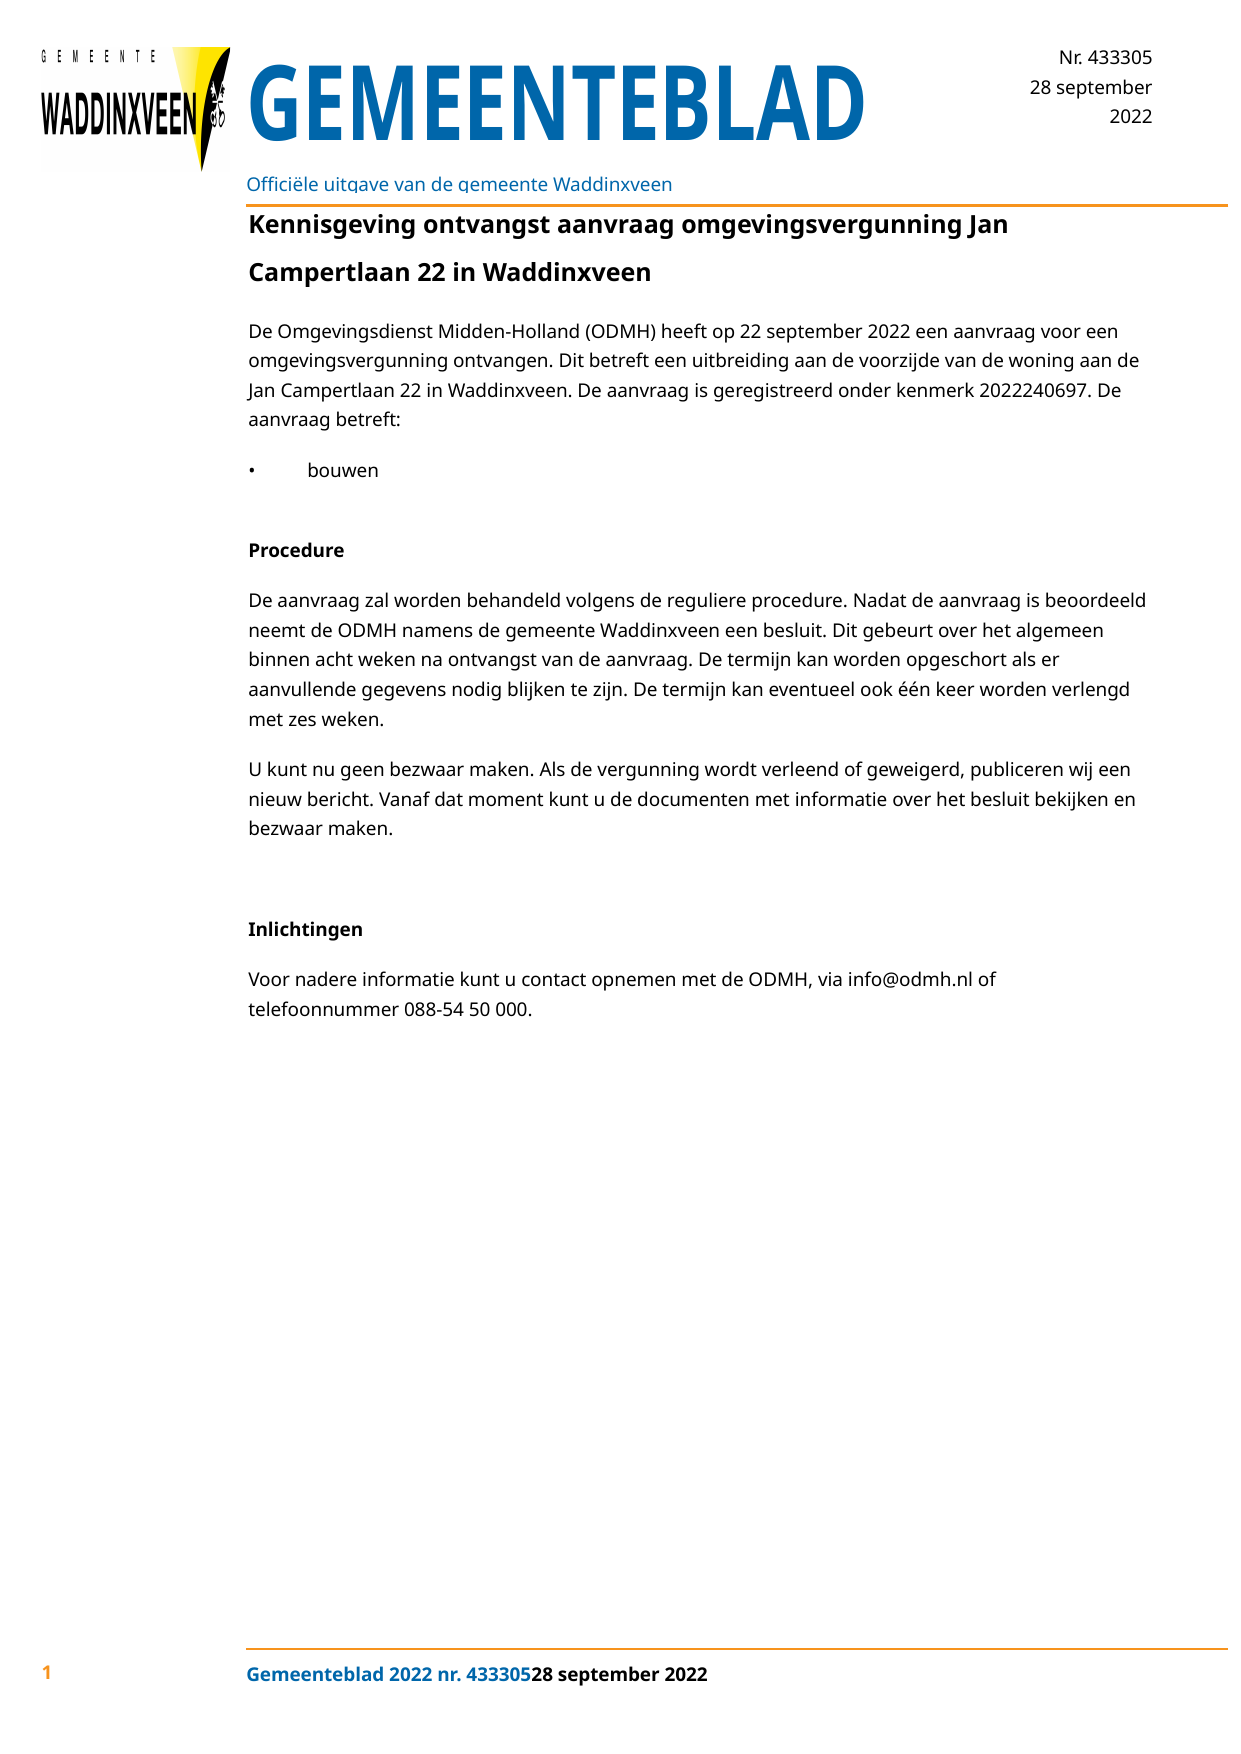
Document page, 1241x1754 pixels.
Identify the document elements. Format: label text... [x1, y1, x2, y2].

text Voor nadere informatie kunt u contact opnemen met de ODMH, via info@odmh.nl of telefoonnummer 088-54 50 000. [248, 967, 1152, 1022]
list bouwen [248, 457, 1152, 483]
text Procedure [248, 537, 1152, 563]
text De Omgevingsdienst Midden-Holland (ODMH) heeft op 22 september 2022 een aanvraag voor een omgevingsvergunning ontvangen. Dit betreft een uitbreiding aan de voorzijde van de woning aan de Jan Campertlaan 22 in Waddinxveen. De aanvraag is geregistreerd onder kenmerk 2022240697. De aanvraag betreft: [248, 318, 1152, 432]
text U kunt nu geen bezwaar maken. Als de vergunning wordt verleend of geweigerd, publiceren wij een nieuw bericht. Vanaf dat moment kunt u de documenten met informatie over het besluit bekijken en bezwaar maken. [248, 756, 1152, 841]
text De aanvraag zal worden behandeld volgens de reguliere procedure. Nadat de aanvraag is beoordeeld neemt de ODMH namens de gemeente Waddinxveen een besluit. Dit gebeurt over het algemeen binnen acht weken na ontvangst van de aanvraag. De termijn kan worden opgeschort als er aanvullende gegevens nodig blijken te zijn. De termijn kan eventueel ook één keer worden verlengd met zes weken. [248, 587, 1152, 732]
text Inlichtingen [248, 916, 1152, 942]
picture [41, 47, 231, 172]
text Kennisgeving ontvangst aanvraag omgevingsvergunning Jan Campertlaan 22 in Waddinxveen [248, 207, 1152, 288]
